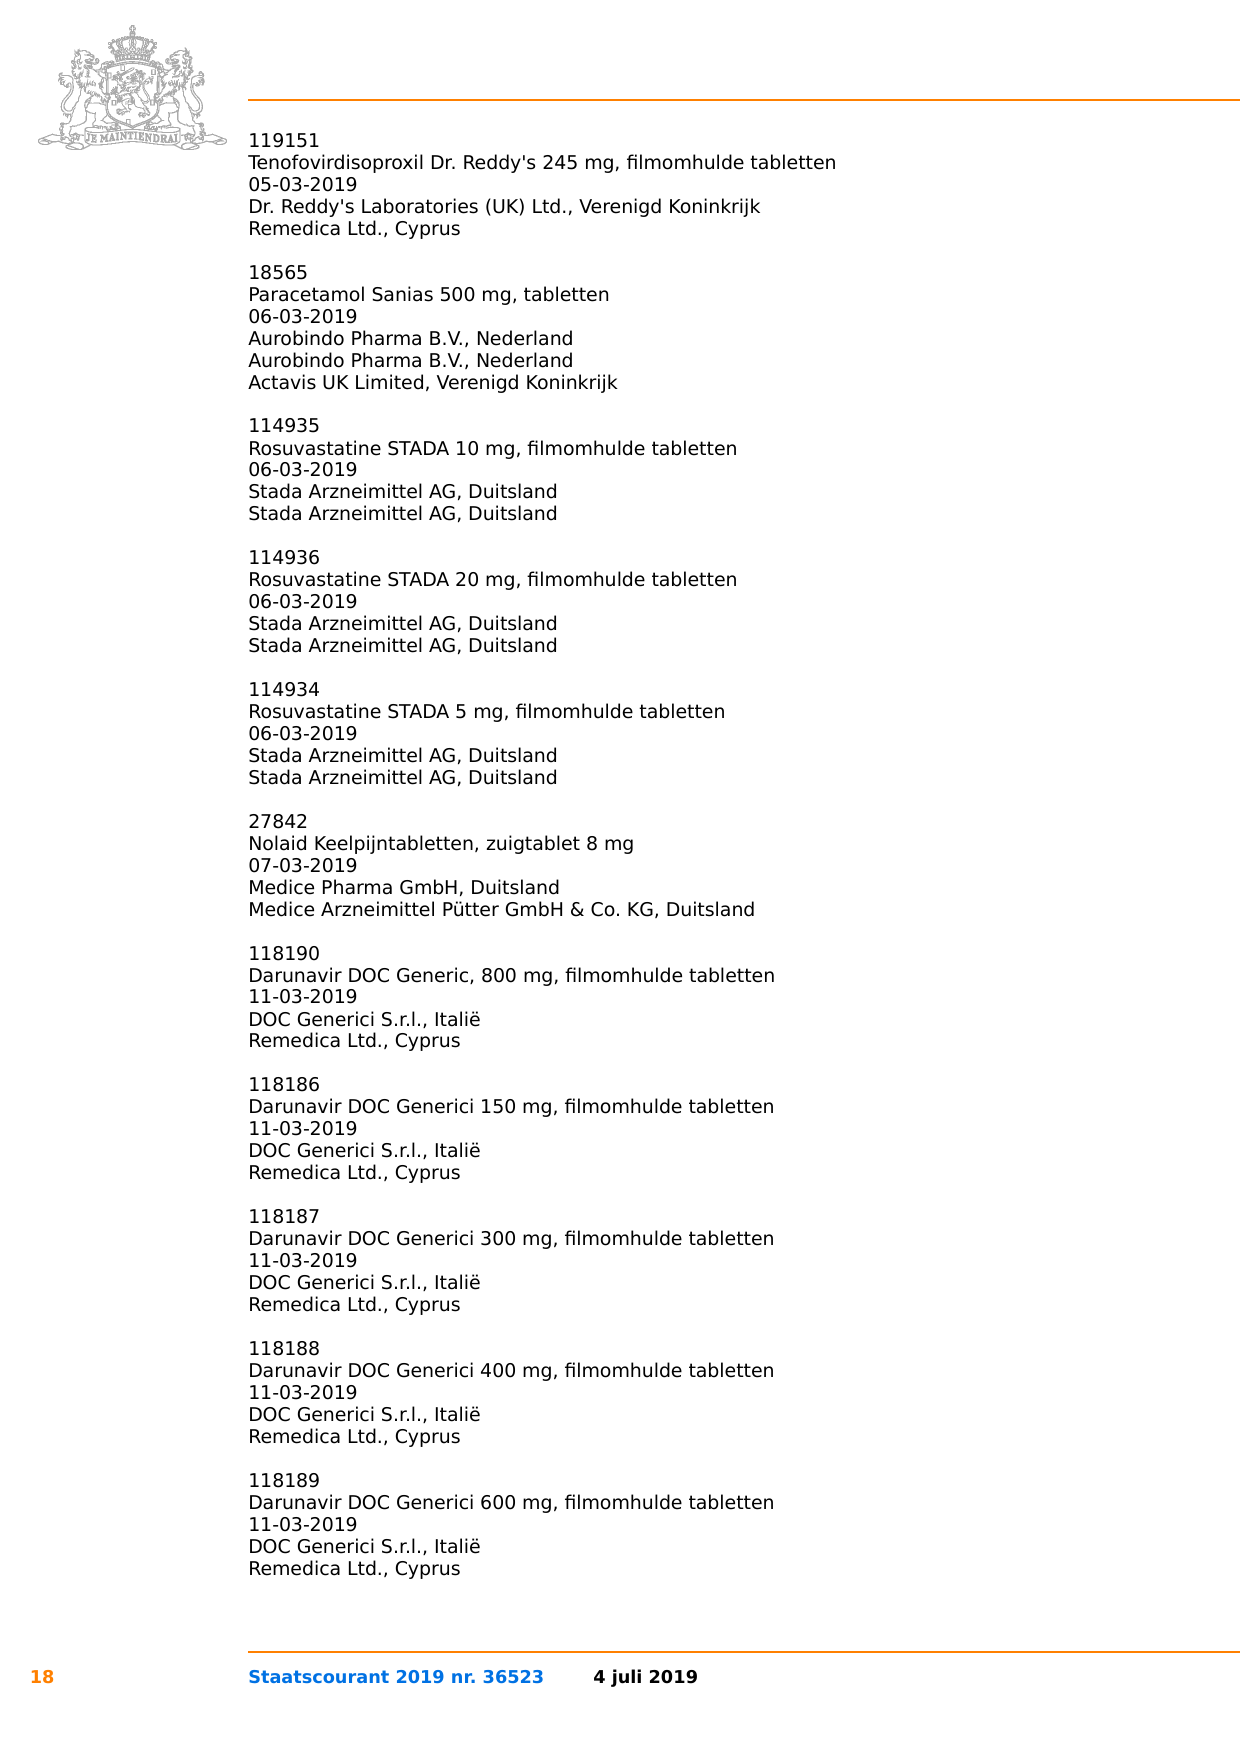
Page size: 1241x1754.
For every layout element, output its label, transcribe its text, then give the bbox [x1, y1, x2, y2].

text Stada Arzneimittel AG, Duitsland [248, 503, 1163, 525]
text 11-03-2019 [248, 1250, 1163, 1272]
text 119151 [248, 130, 1163, 152]
text 11-03-2019 [248, 986, 1163, 1008]
text 114935 [248, 415, 1163, 437]
text Darunavir DOC Generici 600 mg, filmomhulde tabletten [248, 1492, 1163, 1513]
text Remedica Ltd., Cyprus [248, 1162, 1163, 1184]
text Remedica Ltd., Cyprus [248, 1426, 1163, 1448]
text Stada Arzneimittel AG, Duitsland [248, 613, 1163, 635]
text Darunavir DOC Generici 400 mg, filmomhulde tabletten [248, 1360, 1163, 1382]
text 114934 [248, 679, 1163, 701]
text 06-03-2019 [248, 591, 1163, 613]
text Remedica Ltd., Cyprus [248, 1557, 1163, 1579]
text Aurobindo Pharma B.V., Nederland [248, 349, 1163, 372]
text 06-03-2019 [248, 723, 1163, 745]
picture [38, 25, 227, 150]
text DOC Generici S.r.l., Italië [248, 1536, 1163, 1557]
text 27842 [248, 811, 1163, 833]
text Darunavir DOC Generici 300 mg, filmomhulde tabletten [248, 1228, 1163, 1250]
text 118189 [248, 1469, 1163, 1492]
text 06-03-2019 [248, 459, 1163, 481]
text 118187 [248, 1206, 1163, 1228]
text Darunavir DOC Generic, 800 mg, filmomhulde tabletten [248, 964, 1163, 986]
text Actavis UK Limited, Verenigd Koninkrijk [248, 372, 1163, 393]
text 118186 [248, 1074, 1163, 1096]
text Rosuvastatine STADA 10 mg, filmomhulde tabletten [248, 437, 1163, 459]
text Rosuvastatine STADA 20 mg, filmomhulde tabletten [248, 569, 1163, 591]
text 114936 [248, 547, 1163, 569]
text Dr. Reddy's Laboratories (UK) Ltd., Verenigd Koninkrijk [248, 196, 1163, 218]
text Stada Arzneimittel AG, Duitsland [248, 745, 1163, 767]
text Aurobindo Pharma B.V., Nederland [248, 328, 1163, 349]
text 11-03-2019 [248, 1513, 1163, 1536]
text Tenofovirdisoproxil Dr. Reddy's 245 mg, filmomhulde tabletten [248, 152, 1163, 174]
text Nolaid Keelpijntabletten, zuigtablet 8 mg [248, 833, 1163, 855]
text Darunavir DOC Generici 150 mg, filmomhulde tabletten [248, 1096, 1163, 1118]
text DOC Generici S.r.l., Italië [248, 1008, 1163, 1030]
text Medice Pharma GmbH, Duitsland [248, 877, 1163, 899]
text Remedica Ltd., Cyprus [248, 1294, 1163, 1316]
text 07-03-2019 [248, 855, 1163, 877]
text 118190 [248, 942, 1163, 964]
text Medice Arzneimittel Pütter GmbH & Co. KG, Duitsland [248, 899, 1163, 921]
text Remedica Ltd., Cyprus [248, 218, 1163, 240]
text 06-03-2019 [248, 306, 1163, 328]
text Stada Arzneimittel AG, Duitsland [248, 481, 1163, 503]
text Stada Arzneimittel AG, Duitsland [248, 767, 1163, 789]
text 118188 [248, 1338, 1163, 1360]
text DOC Generici S.r.l., Italië [248, 1404, 1163, 1426]
text 11-03-2019 [248, 1382, 1163, 1404]
text Stada Arzneimittel AG, Duitsland [248, 635, 1163, 657]
text DOC Generici S.r.l., Italië [248, 1140, 1163, 1162]
text Paracetamol Sanias 500 mg, tabletten [248, 284, 1163, 306]
text DOC Generici S.r.l., Italië [248, 1272, 1163, 1294]
text Remedica Ltd., Cyprus [248, 1030, 1163, 1052]
text 05-03-2019 [248, 174, 1163, 196]
text Rosuvastatine STADA 5 mg, filmomhulde tabletten [248, 701, 1163, 723]
text 18565 [248, 262, 1163, 284]
text 11-03-2019 [248, 1118, 1163, 1140]
